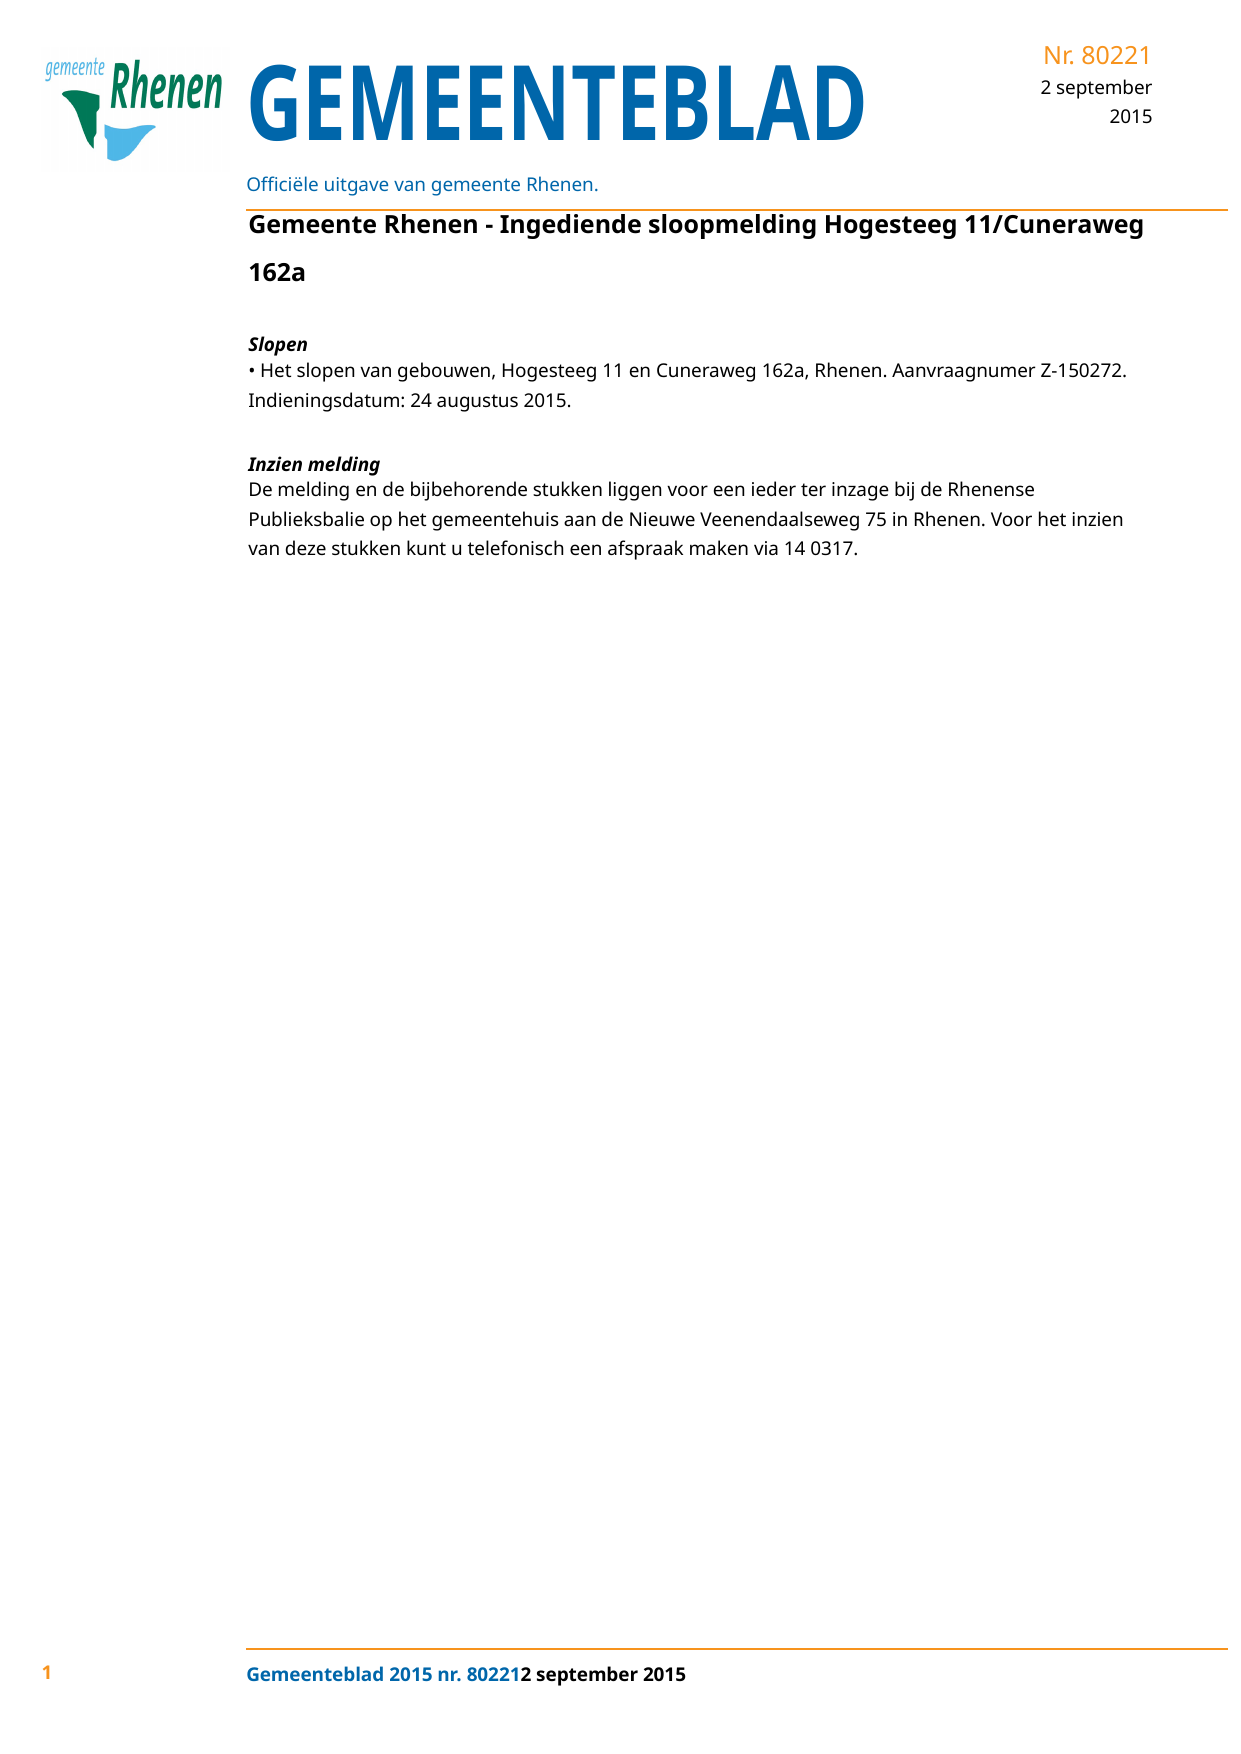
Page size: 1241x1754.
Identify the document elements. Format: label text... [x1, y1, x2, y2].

text • Het slopen van gebouwen, Hogesteeg 11 en Cuneraweg 162a, Rhenen. Aanvraagnumer Z-150272. Indieningsdatum: 24 augustus 2015. [248, 357, 1152, 412]
text Inzien melding [248, 451, 1152, 476]
text Slopen [248, 331, 1152, 357]
picture [41, 47, 231, 172]
text Gemeente Rhenen - Ingediende sloopmelding Hogesteeg 11/Cuneraweg 162a [248, 211, 1152, 288]
text De melding en de bijbehorende stukken liggen voor een ieder ter inzage bij de Rhenense Publieksbalie op het gemeentehuis aan de Nieuwe Veenendaalseweg 75 in Rhenen. Voor het inzien van deze stukken kunt u telefonisch een afspraak maken via 14 0317. [248, 476, 1152, 561]
